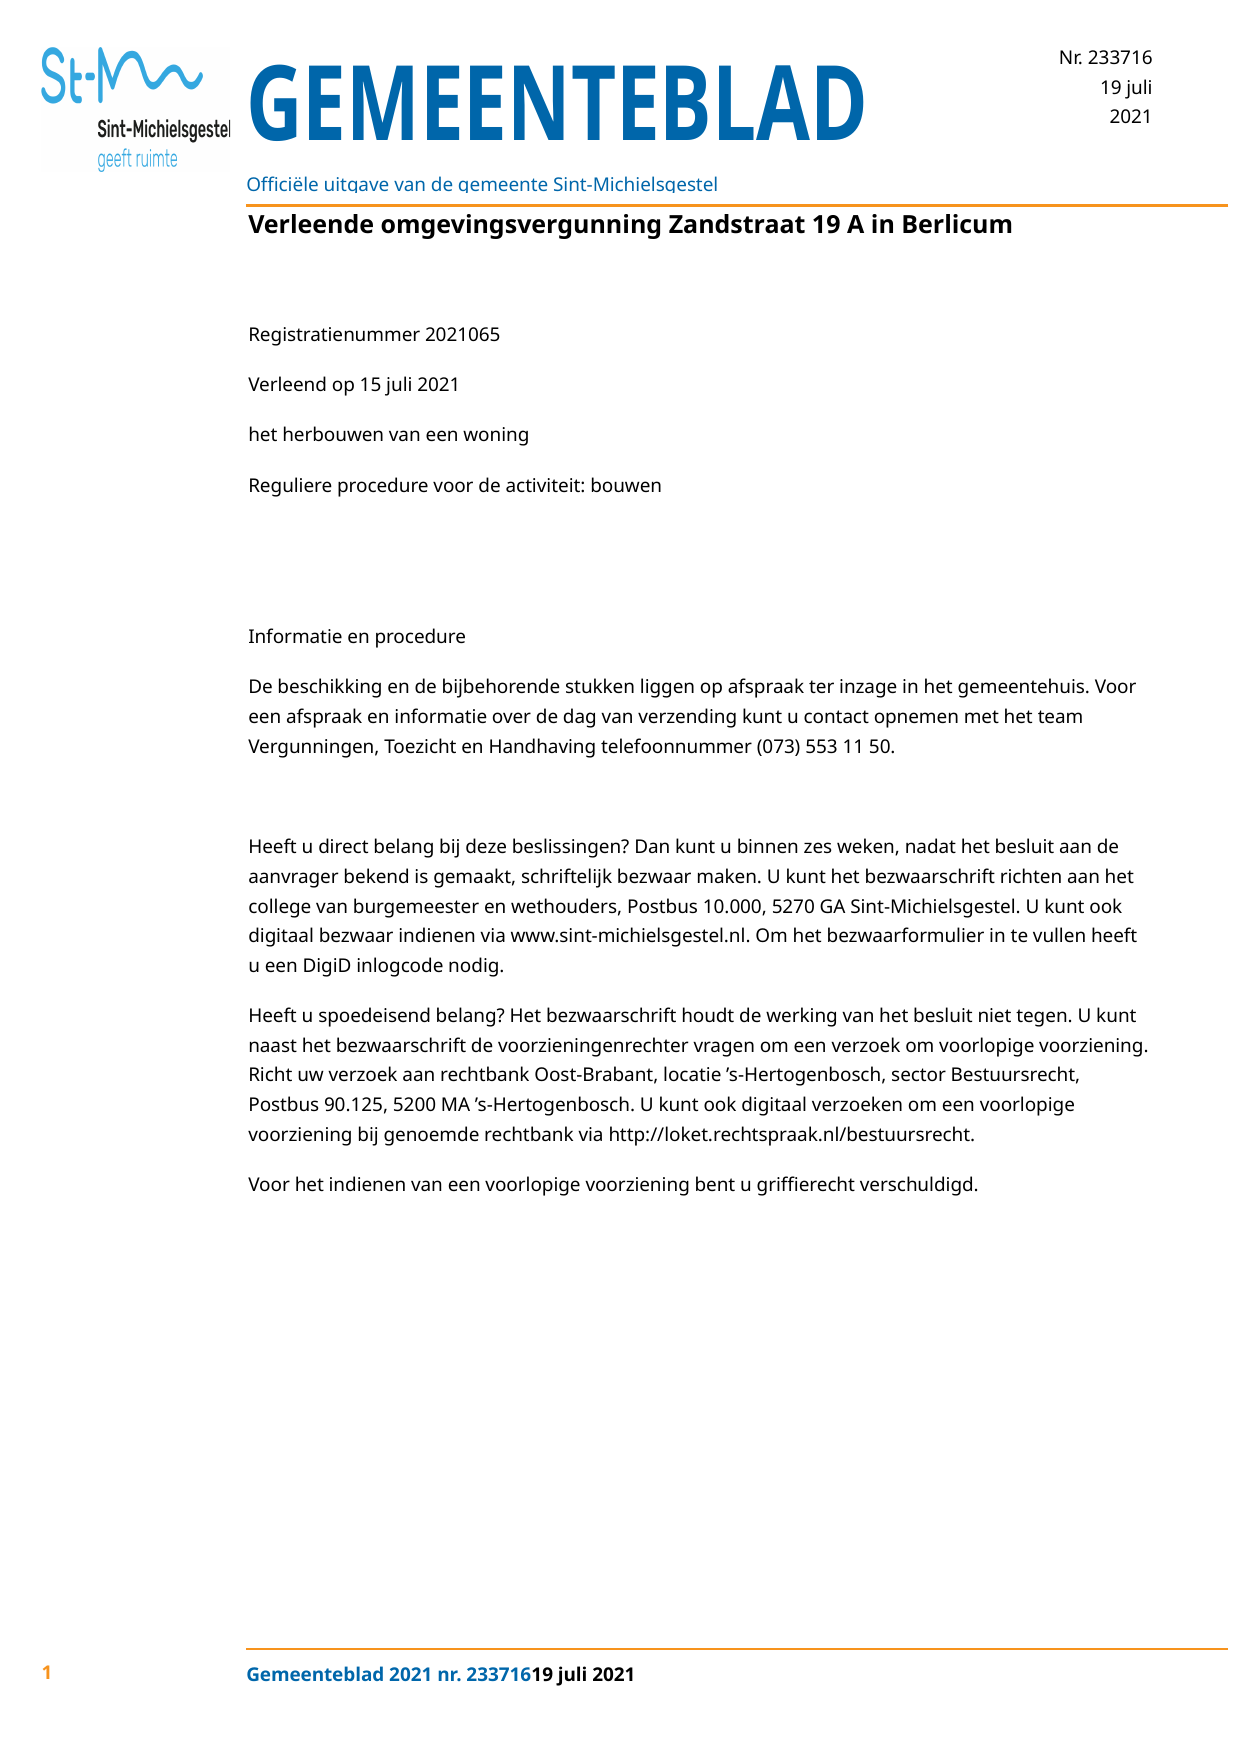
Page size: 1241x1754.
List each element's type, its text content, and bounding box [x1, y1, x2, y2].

text Heeft u spoedeisend belang? Het bezwaarschrift houdt de werking van het besluit niet tegen. U kunt naast het bezwaarschrift de voorzieningenrechter vragen om een verzoek om voorlopige voorziening. Richt uw verzoek aan rechtbank Oost-Brabant, locatie ’s-Hertogenbosch, sector Bestuursrecht, Postbus 90.125, 5200 MA ’s-Hertogenbosch. U kunt ook digitaal verzoeken om een voorlopige voorziening bij genoemde rechtbank via http://loket.rechtspraak.nl/bestuursrecht. [248, 1002, 1152, 1146]
text Verleende omgevingsvergunning Zandstraat 19 A in Berlicum [248, 207, 1152, 241]
text Informatie en procedure [248, 623, 1152, 649]
text Reguliere procedure voor de activiteit: bouwen [248, 472, 1152, 498]
text De beschikking en de bijbehorende stukken liggen op afspraak ter inzage in het gemeentehuis. Voor een afspraak en informatie over de dag van verzending kunt u contact opnemen met het team Vergunningen, Toezicht en Handhaving telefoonnummer (073) 553 11 50. [248, 674, 1152, 758]
text Heeft u direct belang bij deze beslissingen? Dan kunt u binnen zes weken, nadat het besluit aan de aanvrager bekend is gemaakt, schriftelijk bezwaar maken. U kunt het bezwaarschrift richten aan het college van burgemeester en wethouders, Postbus 10.000, 5270 GA Sint-Michielsgestel. U kunt ook digitaal bezwaar indienen via www.sint-michielsgestel.nl. Om het bezwaarformulier in te vullen heeft u een DigiD inlogcode nodig. [248, 834, 1152, 978]
text Voor het indienen van een voorlopige voorziening bent u griffierecht verschuldigd. [248, 1171, 1152, 1197]
text Verleend op 15 juli 2021 [248, 371, 1152, 397]
picture [41, 47, 231, 172]
text het herbouwen van een woning [248, 422, 1152, 447]
text Registratienummer 2021065 [248, 321, 1152, 346]
